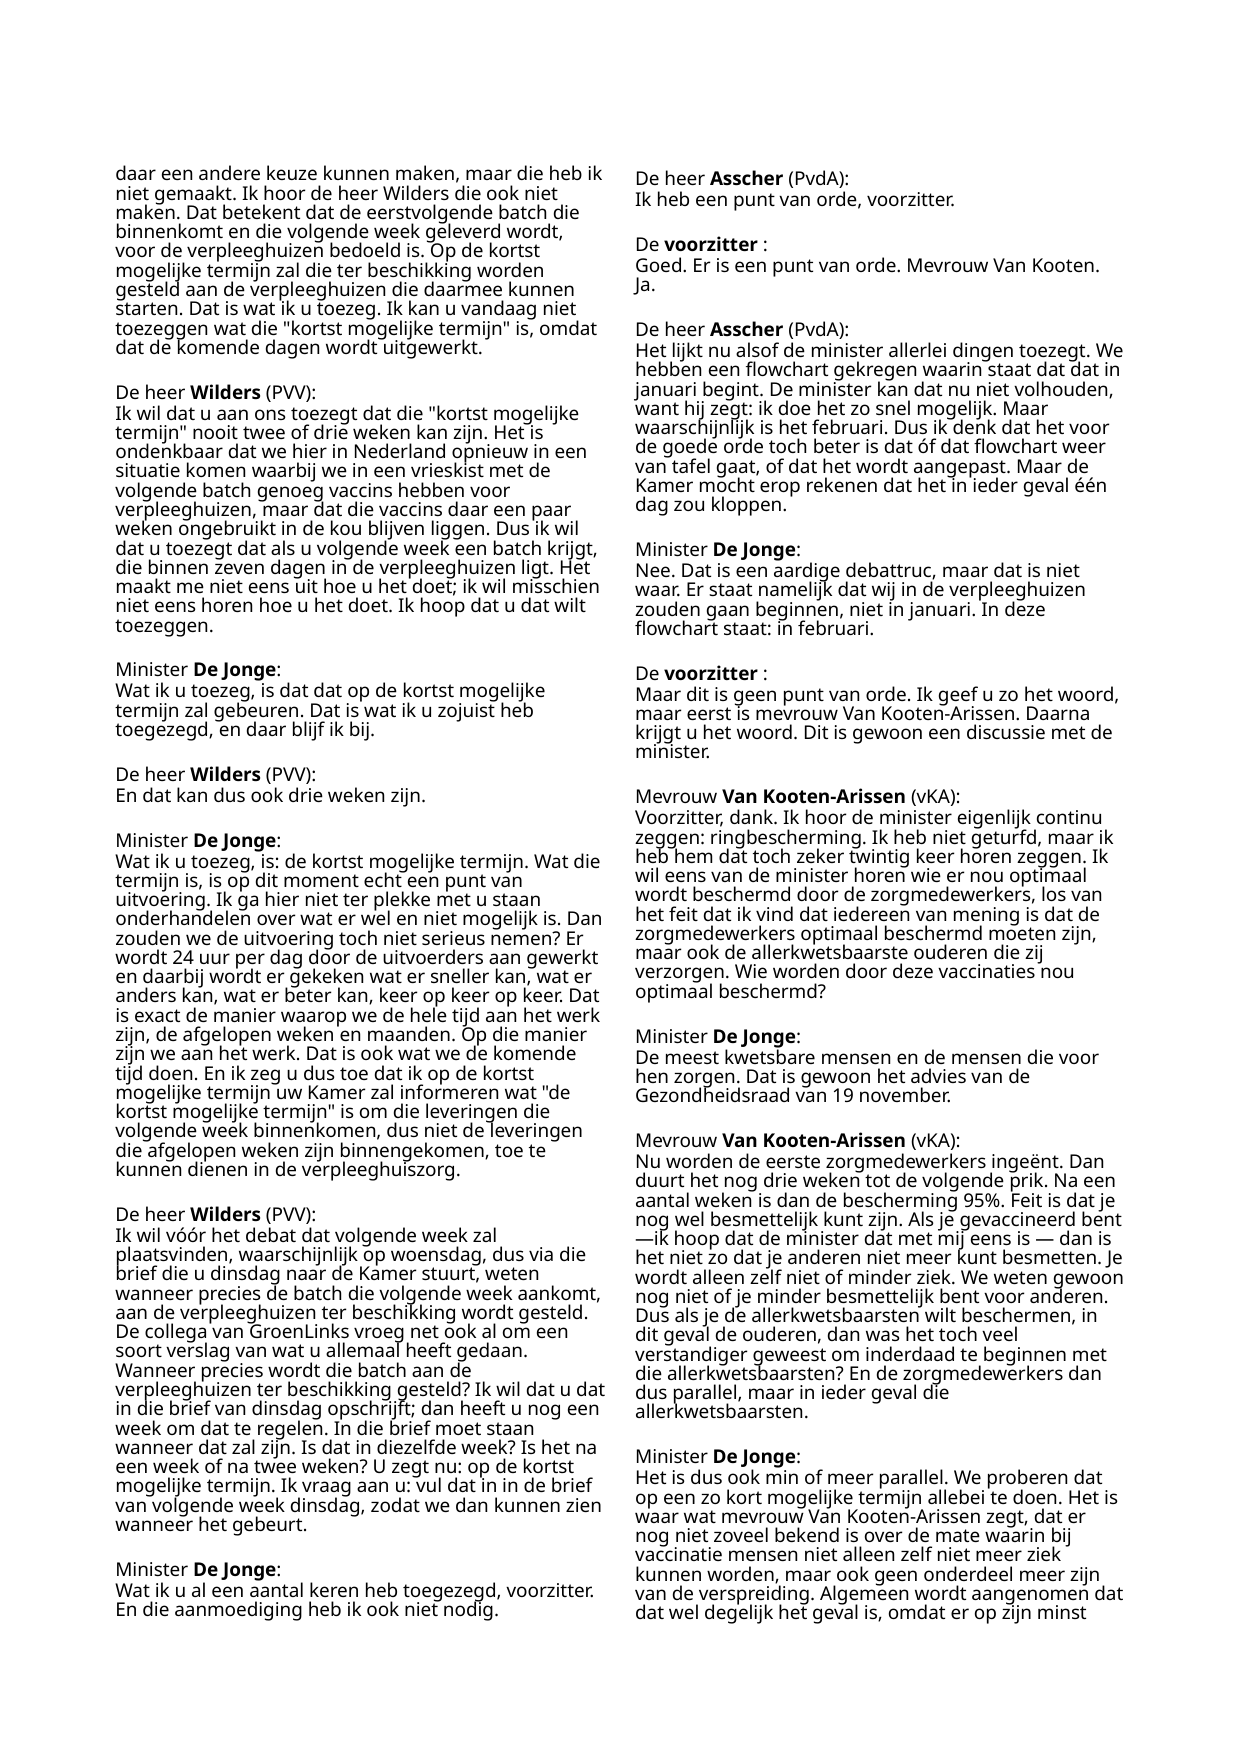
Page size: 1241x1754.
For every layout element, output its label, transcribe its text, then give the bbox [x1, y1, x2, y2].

text Nu worden de eerste zorgmedewerkers ingeënt. Dan duurt het nog drie weken tot de volgende prik. Na een aantal weken is dan de bescherming 95%. Feit is dat je nog wel besmettelijk kunt zijn. Als je gevaccineerd bent —ik hoop dat de minister dat met mij eens is — dan is het niet zo dat je anderen niet meer kunt besmetten. Je wordt alleen zelf niet of minder ziek. We weten gewoon nog niet of je minder besmettelijk bent voor anderen. Dus als je de allerkwetsbaarsten wilt beschermen, in dit geval de ouderen, dan was het toch veel verstandiger geweest om inderdaad te beginnen met die allerkwetsbaarsten? En de zorgmedewerkers dan dus parallel, maar in ieder geval die allerkwetsbaarsten. [635, 1153, 1125, 1423]
text De heer Wilders (PVV): [115, 1201, 605, 1227]
text Minister De Jonge: [635, 536, 1125, 562]
text Mevrouw Van Kooten-Arissen (vKA): [635, 784, 1125, 809]
text Wat ik u al een aantal keren heb toegezegd, voorzitter. En die aanmoediging heb ik ook niet nodig. [115, 1582, 605, 1620]
text Ik heb een punt van orde, voorzitter. [635, 191, 1125, 210]
text Minister De Jonge: [635, 1444, 1125, 1469]
text En dat kan dus ook drie weken zijn. [115, 787, 605, 806]
text Ik wil vóór het debat dat volgende week zal plaatsvinden, waarschijnlijk op woensdag, dus via die brief die u dinsdag naar de Kamer stuurt, weten wanneer precies de batch die volgende week aankomt, aan de verpleeghuizen ter beschikking wordt gesteld. De collega van GroenLinks vroeg net ook al om een soort verslag van wat u allemaal heeft gedaan. Wanneer precies wordt die batch aan de verpleeghuizen ter beschikking gesteld? Ik wil dat u dat in die brief van dinsdag opschrijft; dan heeft u nog een week om dat te regelen. In die brief moet staan wanneer dat zal zijn. Is dat in diezelfde week? Is het na een week of na twee weken? U zegt nu: op de kortst mogelijke termijn. Ik vraag aan u: vul dat in in de brief van volgende week dinsdag, zodat we dan kunnen zien wanneer het gebeurt. [115, 1227, 605, 1535]
text Voorzitter, dank. Ik hoor de minister eigenlijk continu zeggen: ringbescherming. Ik heb niet geturfd, maar ik heb hem dat toch zeker twintig keer horen zeggen. Ik wil eens van de minister horen wie er nou optimaal wordt beschermd door de zorgmedewerkers, los van het feit dat ik vind dat iedereen van mening is dat de zorgmedewerkers optimaal beschermd moeten zijn, maar ook de allerkwetsbaarste ouderen die zij verzorgen. Wie worden door deze vaccinaties nou optimaal beschermd? [635, 809, 1125, 1002]
text Ik wil dat u aan ons toezegt dat die "kortst mogelijke termijn" nooit twee of drie weken kan zijn. Het is ondenkbaar dat we hier in Nederland opnieuw in een situatie komen waarbij we in een vrieskist met de volgende batch genoeg vaccins hebben voor verpleeghuizen, maar dat die vaccins daar een paar weken ongebruikt in de kou blijven liggen. Dus ik wil dat u toezegt dat als u volgende week een batch krijgt, die binnen zeven dagen in de verpleeghuizen ligt. Het maakt me niet eens uit hoe u het doet; ik wil misschien niet eens horen hoe u het doet. Ik hoop dat u dat wilt toezeggen. [115, 404, 605, 636]
text De meest kwetsbare mensen en de mensen die voor hen zorgen. Dat is gewoon het advies van de Gezondheidsraad van 19 november. [635, 1049, 1125, 1106]
text Wat ik u toezeg, is: de kortst mogelijke termijn. Wat die termijn is, is op dit moment echt een punt van uitvoering. Ik ga hier niet ter plekke met u staan onderhandelen over wat er wel en niet mogelijk is. Dan zouden we de uitvoering toch niet serieus nemen? Er wordt 24 uur per dag door de uitvoerders aan gewerkt en daarbij wordt er gekeken wat er sneller kan, wat er anders kan, wat er beter kan, keer op keer op keer. Dat is exact de manier waarop we de hele tijd aan het werk zijn, de afgelopen weken en maanden. Op die manier zijn we aan het werk. Dat is ook wat we de komende tijd doen. En ik zeg u dus toe dat ik op de kortst mogelijke termijn uw Kamer zal informeren wat "de kortst mogelijke termijn" is om die leveringen die volgende week binnenkomen, dus niet de leveringen die afgelopen weken zijn binnengekomen, toe te kunnen dienen in de verpleeghuiszorg. [115, 853, 605, 1180]
text Mevrouw Van Kooten-Arissen (vKA): [635, 1127, 1125, 1153]
text De heer Asscher (PvdA): [635, 316, 1125, 342]
text De heer Wilders (PVV): [115, 761, 605, 787]
text Minister De Jonge: [115, 657, 605, 682]
text De heer Asscher (PvdA): [635, 165, 1125, 191]
text Wat ik u toezeg, is dat dat op de kortst mogelijke termijn zal gebeuren. Dat is wat ik u zojuist heb toegezegd, en daar blijf ik bij. [115, 682, 605, 740]
text Maar dit is geen punt van orde. Ik geef u zo het woord, maar eerst is mevrouw Van Kooten-Arissen. Daarna krijgt u het woord. Dit is gewoon een discussie met de minister. [635, 686, 1125, 763]
text Minister De Jonge: [635, 1023, 1125, 1049]
text Minister De Jonge: [115, 827, 605, 853]
text Nee. Dat is een aardige debattruc, maar dat is niet waar. Er staat namelijk dat wij in de verpleeghuizen zouden gaan beginnen, niet in januari. In deze flowchart staat: in februari. [635, 562, 1125, 639]
text daar een andere keuze kunnen maken, maar die heb ik niet gemaakt. Ik hoor de heer Wilders die ook niet maken. Dat betekent dat de eerstvolgende batch die binnenkomt en die volgende week geleverd wordt, voor de verpleeghuizen bedoeld is. Op de kortst mogelijke termijn zal die ter beschikking worden gesteld aan de verpleeghuizen die daarmee kunnen starten. Dat is wat ik u toezeg. Ik kan u vandaag niet toezeggen wat die "kortst mogelijke termijn" is, omdat dat de komende dagen wordt uitgewerkt. [115, 165, 605, 358]
text De heer Wilders (PVV): [115, 379, 605, 404]
text Minister De Jonge: [115, 1556, 605, 1582]
text Het is dus ook min of meer parallel. We proberen dat op een zo kort mogelijke termijn allebei te doen. Het is waar wat mevrouw Van Kooten-Arissen zegt, dat er nog niet zoveel bekend is over de mate waarin bij vaccinatie mensen niet alleen zelf niet meer ziek kunnen worden, maar ook geen onderdeel meer zijn van de verspreiding. Algemeen wordt aangenomen dat dat wel degelijk het geval is, omdat er op zijn minst [635, 1469, 1125, 1623]
text De voorzitter : [635, 660, 1125, 686]
text De voorzitter : [635, 231, 1125, 257]
text Het lijkt nu alsof de minister allerlei dingen toezegt. We hebben een flowchart gekregen waarin staat dat dat in januari begint. De minister kan dat nu niet volhouden, want hij zegt: ik doe het zo snel mogelijk. Maar waarschijnlijk is het februari. Dus ik denk dat het voor de goede orde toch beter is dat óf dat flowchart weer van tafel gaat, of dat het wordt aangepast. Maar de Kamer mocht erop rekenen dat het in ieder geval één dag zou kloppen. [635, 342, 1125, 516]
text Goed. Er is een punt van orde. Mevrouw Van Kooten. Ja. [635, 257, 1125, 296]
